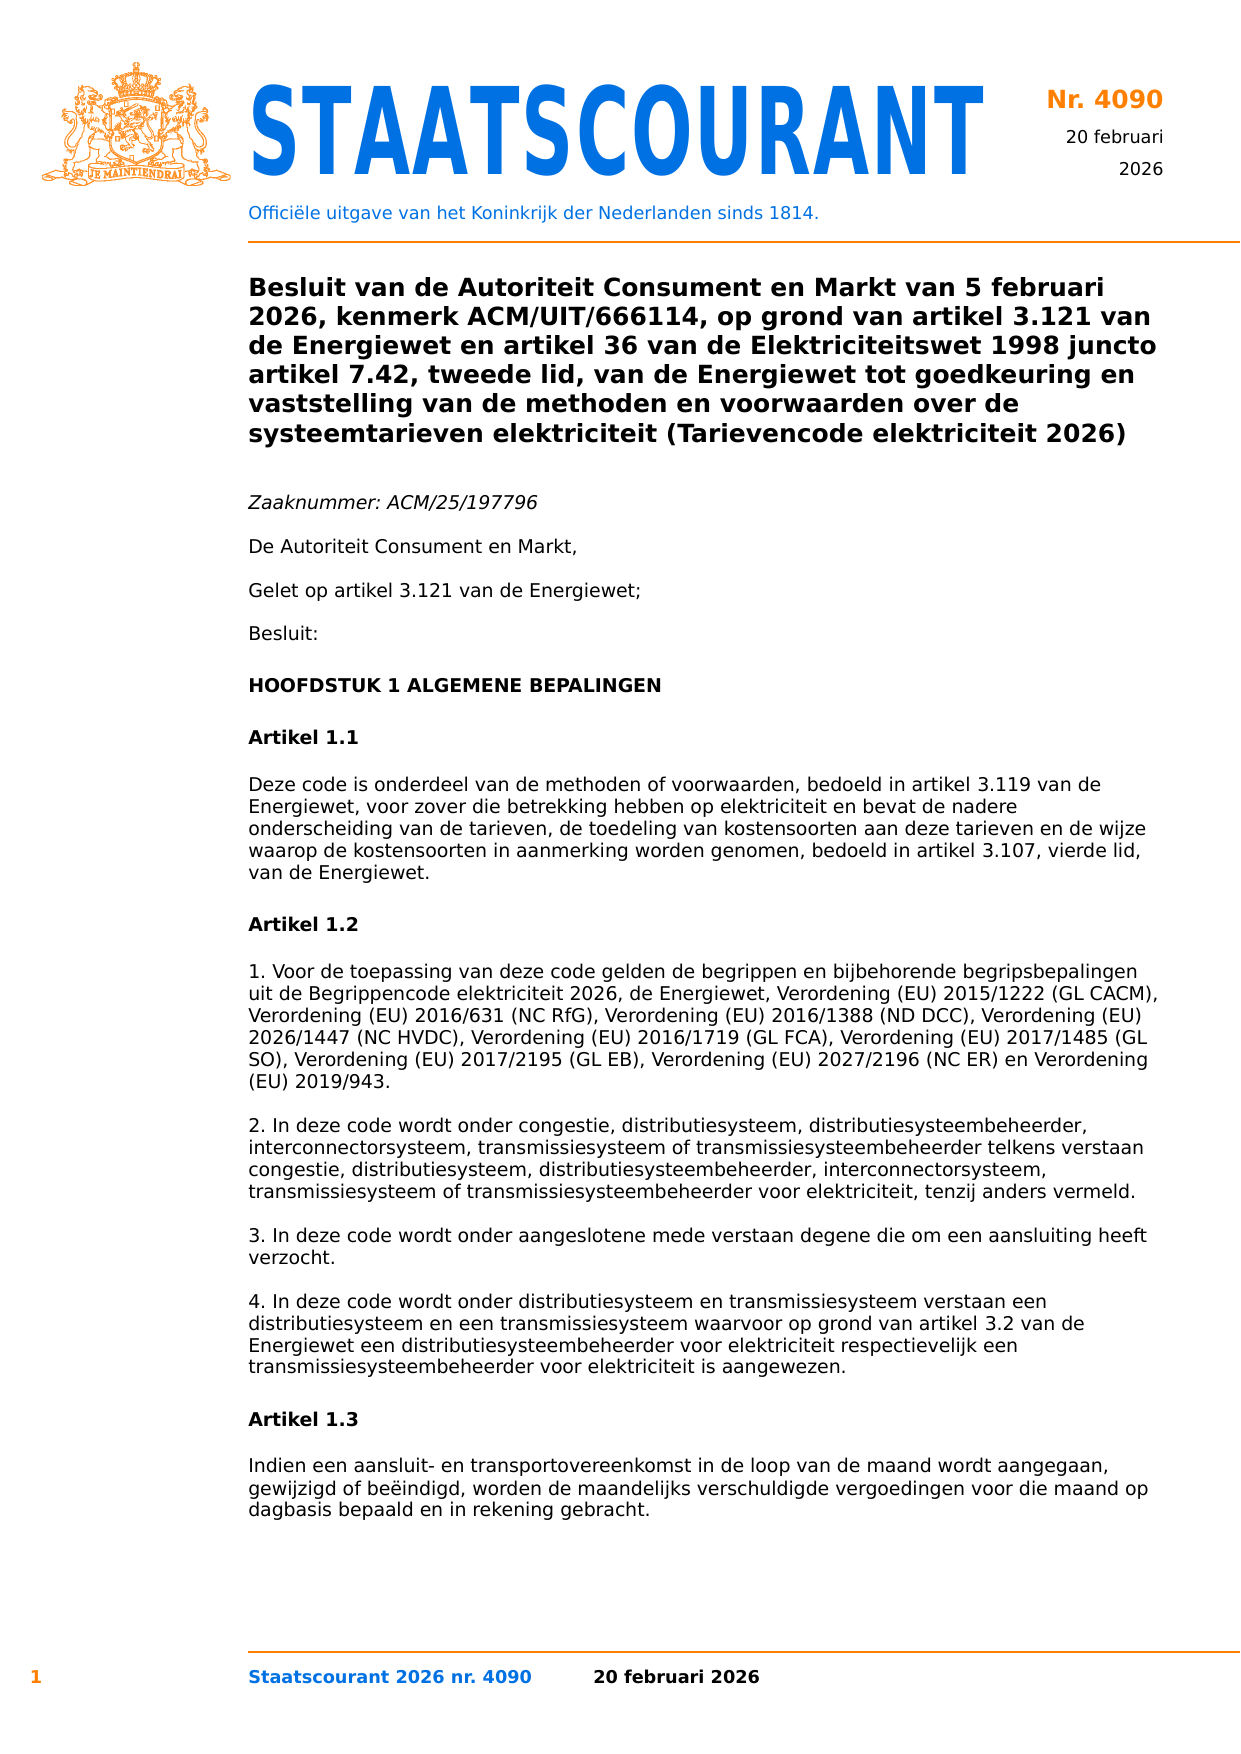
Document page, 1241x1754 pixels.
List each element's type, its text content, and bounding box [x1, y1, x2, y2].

subtitle Artikel 1.2 [248, 914, 1163, 936]
table_cell Officiële uitgave van het Koninkrijk der Nederlanden sinds 1814. [248, 203, 1240, 241]
subtitle Artikel 1.1 [248, 727, 1163, 749]
text 1. Voor de toepassing van deze code gelden de begrippen en bijbehorende begripsbepalingen uit de Begrippencode elektriciteit 2026, de Energiewet, Verordening (EU) 2015/1222 (GL CACM), Verordening (EU) 2016/631 (NC RfG), Verordening (EU) 2016/1388 (ND DCC), Verordening (EU) 2026/1447 (NC HVDC), Verordening (EU) 2016/1719 (GL FCA), Verordening (EU) 2017/1485 (GL SO), Verordening (EU) 2017/2195 (GL EB), Verordening (EU) 2027/2196 (NC ER) en Verordening (EU) 2019/943. [248, 961, 1163, 1093]
table_cell 2026 [998, 153, 1240, 203]
text 3. In deze code wordt onder aangeslotene mede verstaan degene die om een aansluiting heeft verzocht. [248, 1225, 1163, 1269]
table_header STAATSCOURANT [248, 62, 998, 203]
table_cell 20 februari [998, 121, 1240, 153]
table_header [25, 62, 248, 241]
table_header Nr. 4090 [998, 62, 1240, 121]
text Indien een aansluit- en transportovereenkomst in de loop van de maand wordt aangegaan, gewijzigd of beëindigd, worden de maandelijks verschuldigde vergoedingen voor die maand op dagbasis bepaald en in rekening gebracht. [248, 1455, 1163, 1521]
text Besluit: [248, 623, 1163, 645]
text Zaaknummer: ACM/25/197796 [248, 492, 1163, 514]
text De Autoriteit Consument en Markt, [248, 536, 1163, 558]
text Deze code is onderdeel van de methoden of voorwaarden, bedoeld in artikel 3.119 van de Energiewet, voor zover die betrekking hebben op elektriciteit en bevat de nadere onderscheiding van de tarieven, de toedeling van kostensoorten aan deze tarieven en de wijze waarop de kostensoorten in aanmerking worden genomen, bedoeld in artikel 3.107, vierde lid, van de Energiewet. [248, 774, 1163, 884]
subtitle HOOFDSTUK 1 ALGEMENE BEPALINGEN [248, 675, 1163, 697]
text 4. In deze code wordt onder distributiesysteem en transmissiesysteem verstaan een distributiesysteem en een transmissiesysteem waarvoor op grond van artikel 3.2 van de Energiewet een distributiesysteembeheerder voor elektriciteit respectievelijk een transmissiesysteembeheerder voor elektriciteit is aangewezen. [248, 1291, 1163, 1378]
picture [41, 62, 231, 186]
text 2. In deze code wordt onder congestie, distributiesysteem, distributiesysteembeheerder, interconnectorsysteem, transmissiesysteem of transmissiesysteembeheerder telkens verstaan congestie, distributiesysteem, distributiesysteembeheerder, interconnectorsysteem, transmissiesysteem of transmissiesysteembeheerder voor elektriciteit, tenzij anders vermeld. [248, 1115, 1163, 1203]
subtitle Artikel 1.3 [248, 1408, 1163, 1430]
text Gelet op artikel 3.121 van de Energiewet; [248, 579, 1163, 601]
subtitle Besluit van de Autoriteit Consument en Markt van 5 februari 2026, kenmerk ACM/UIT/666114, op grond van artikel 3.121 van de Energiewet en artikel 36 van de Elektriciteitswet 1998 juncto artikel 7.42, tweede lid, van de Energiewet tot goedkeuring en vaststelling van de methoden en voorwaarden over de systeemtarieven elektriciteit (Tarievencode elektriciteit 2026) [248, 273, 1163, 448]
